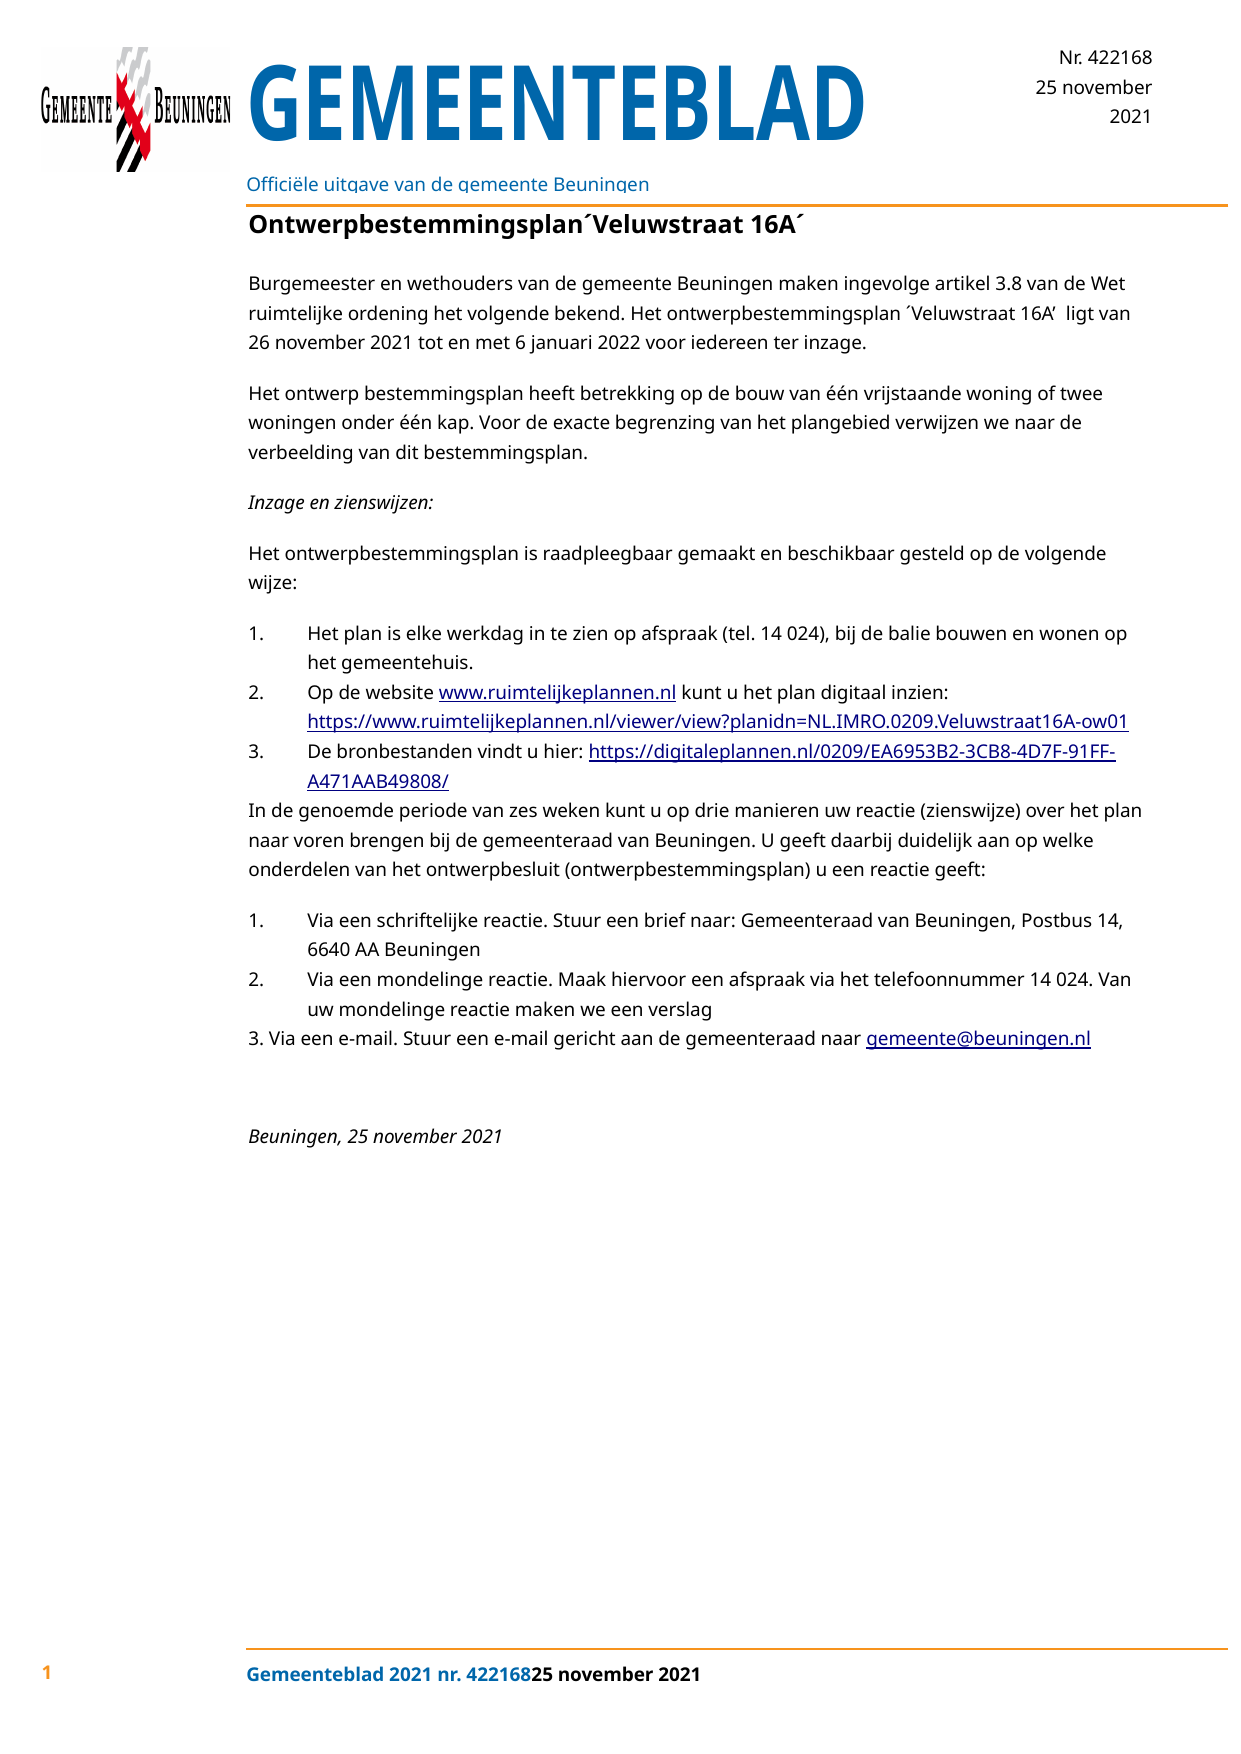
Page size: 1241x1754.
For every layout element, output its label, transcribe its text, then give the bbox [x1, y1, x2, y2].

picture [41, 47, 231, 172]
list Via een schriftelijke reactie. Stuur een brief naar: Gemeenteraad van Beuningen, Postbus 14, 6640 AA Beuningen [248, 907, 1152, 962]
text Beuningen, 25 november 2021 [248, 1123, 1152, 1149]
list Op de website www.ruimtelijkeplannen.nl kunt u het plan digitaal inzien: https://www.ruimtelijkeplannen.nl/viewer/view?planidn=NL.IMRO.0209.Veluwstraat16A-ow01 [248, 679, 1152, 734]
text Ontwerpbestemmingsplan´Veluwstraat 16A´ [248, 207, 1152, 241]
text Inzage en zienswijzen: [248, 489, 1152, 515]
text Het ontwerp bestemmingsplan heeft betrekking op de bouw van één vrijstaande woning of twee woningen onder één kap. Voor de exacte begrenzing van het plangebied verwijzen we naar de verbeelding van dit bestemmingsplan. [248, 380, 1152, 465]
text Burgemeester en wethouders van de gemeente Beuningen maken ingevolge artikel 3.8 van de Wet ruimtelijke ordening het volgende bekend. Het ontwerpbestemmingsplan ´Veluwstraat 16A’ ligt van 26 november 2021 tot en met 6 januari 2022 voor iedereen ter inzage. [248, 270, 1152, 355]
text 3. Via een e-mail. Stuur een e-mail gericht aan de gemeenteraad naar gemeente@beuningen.nl [248, 1025, 1152, 1051]
list Via een mondelinge reactie. Maak hiervoor een afspraak via het telefoonnummer 14 024. Van uw mondelinge reactie maken we een verslag [248, 966, 1152, 1021]
list Het plan is elke werkdag in te zien op afspraak (tel. 14 024), bij de balie bouwen en wonen op het gemeentehuis. [248, 620, 1152, 675]
list De bronbestanden vindt u hier: https://digitaleplannen.nl/0209/EA6953B2-3CB8-4D7F-91FF-A471AAB49808/ [248, 738, 1152, 793]
text Het ontwerpbestemmingsplan is raadpleegbaar gemaakt en beschikbaar gesteld op de volgende wijze: [248, 540, 1152, 595]
text In de genoemde periode van zes weken kunt u op drie manieren uw reactie (zienswijze) over het plan naar voren brengen bij de gemeenteraad van Beuningen. U geeft daarbij duidelijk aan op welke onderdelen van het ontwerpbesluit (ontwerpbestemmingsplan) u een reactie geeft: [248, 797, 1152, 882]
